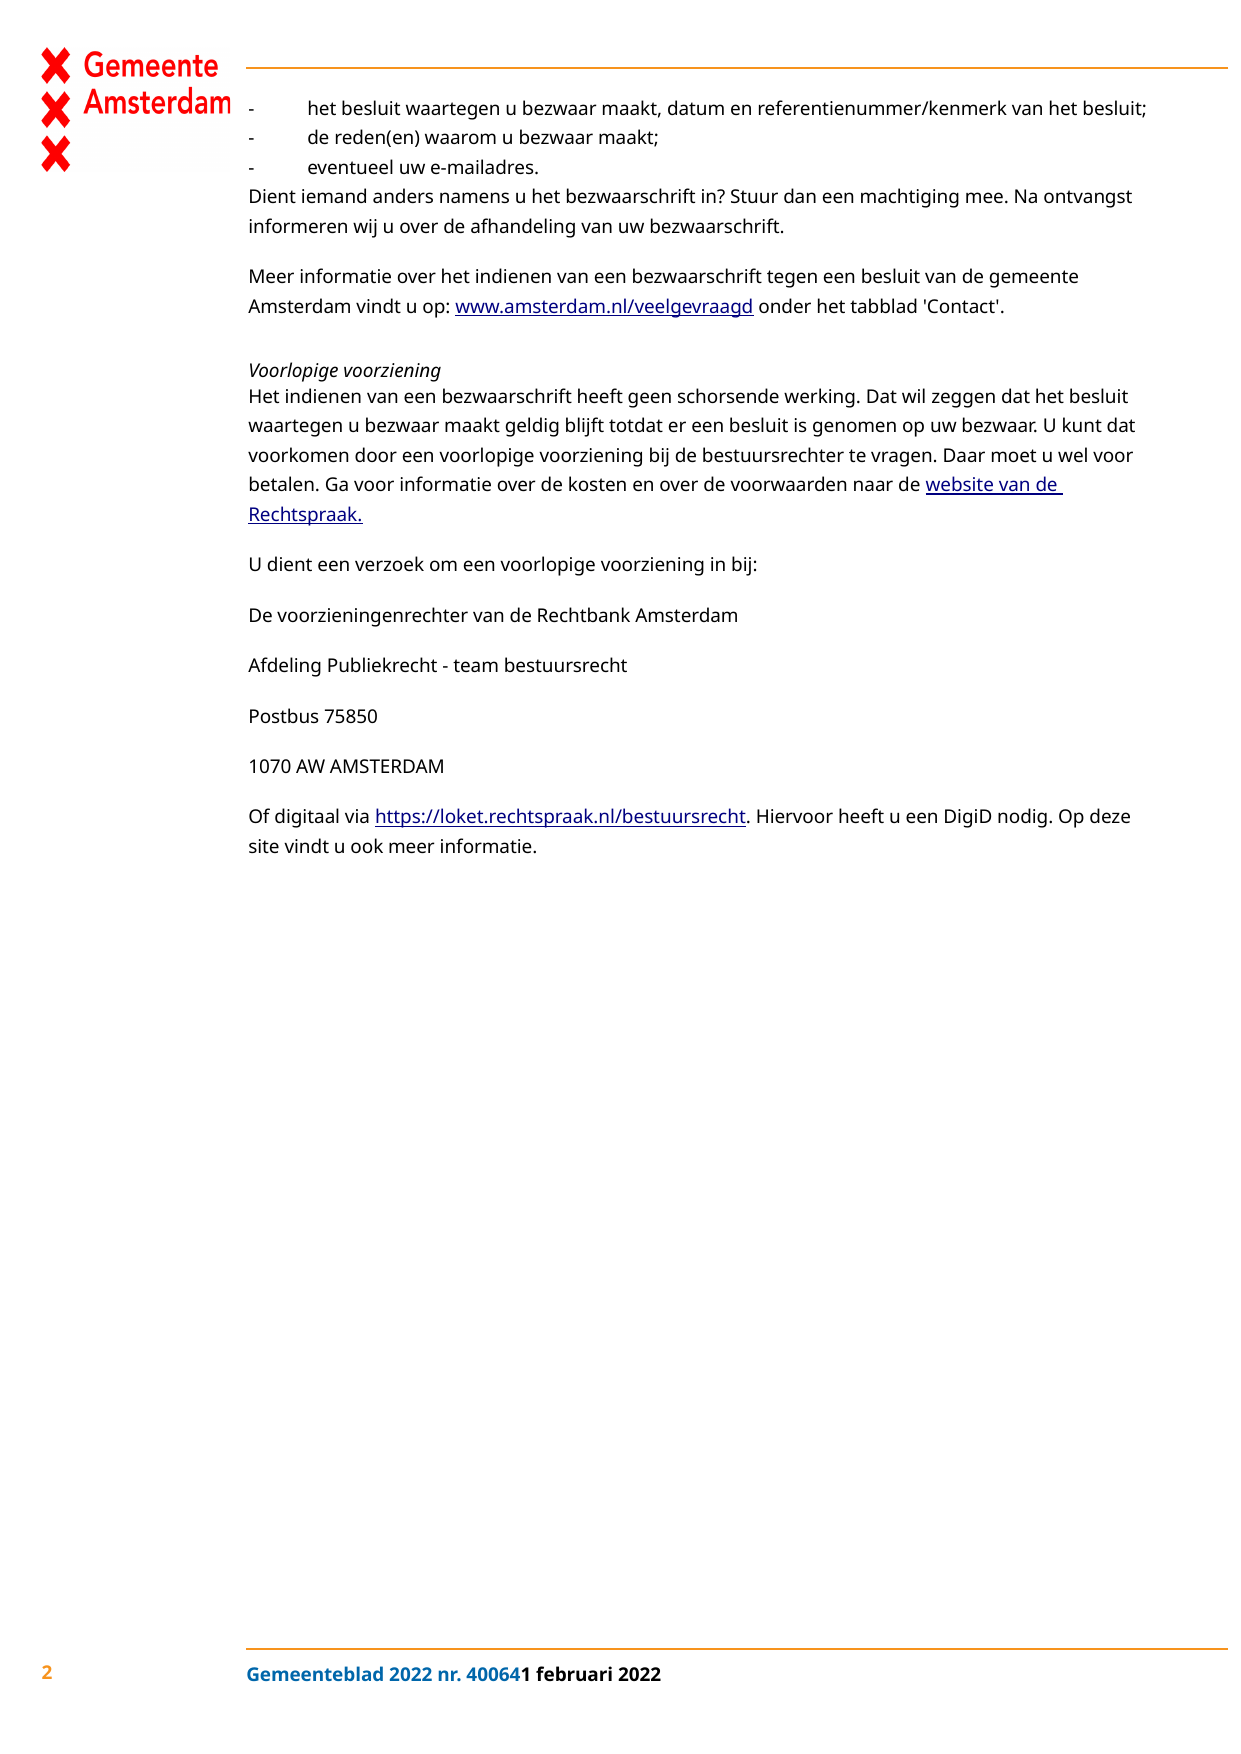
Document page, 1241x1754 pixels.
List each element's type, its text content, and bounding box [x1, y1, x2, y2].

list de reden(en) waarom u bezwaar maakt; [248, 124, 1152, 150]
list het besluit waartegen u bezwaar maakt, datum en referentienummer/kenmerk van het besluit; [248, 95, 1152, 121]
text Het indienen van een bezwaarschrift heeft geen schorsende werking. Dat wil zeggen dat het besluit waartegen u bezwaar maakt geldig blijft totdat er een besluit is genomen op uw bezwaar. U kunt dat voorkomen door een voorlopige voorziening bij de bestuursrechter te vragen. Daar moet u wel voor betalen. Ga voor informatie over de kosten en over de voorwaarden naar de website van de Rechtspraak. [248, 383, 1152, 527]
text 1070 AW AMSTERDAM [248, 753, 1152, 779]
text Dient iemand anders namens u het bezwaarschrift in? Stuur dan een machtiging mee. Na ontvangst informeren wij u over de afhandeling van uw bezwaarschrift. [248, 183, 1152, 239]
text Voorlopige voorziening [248, 357, 1152, 383]
text Of digitaal via https://loket.rechtspraak.nl/bestuursrecht. Hiervoor heeft u een DigiD nodig. Op deze site vindt u ook meer informatie. [248, 804, 1152, 859]
list eventueel uw e-mailadres. [248, 154, 1152, 180]
text U dient een verzoek om een voorlopige voorziening in bij: [248, 552, 1152, 577]
picture [41, 47, 231, 172]
text Postbus 75850 [248, 703, 1152, 728]
text Meer informatie over het indienen van een bezwaarschrift tegen een besluit van de gemeente Amsterdam vindt u op: www.amsterdam.nl/veelgevraagd onder het tabblad 'Contact'. [248, 263, 1152, 319]
text Afdeling Publiekrecht - team bestuursrecht [248, 652, 1152, 678]
text De voorzieningenrechter van de Rechtbank Amsterdam [248, 602, 1152, 628]
